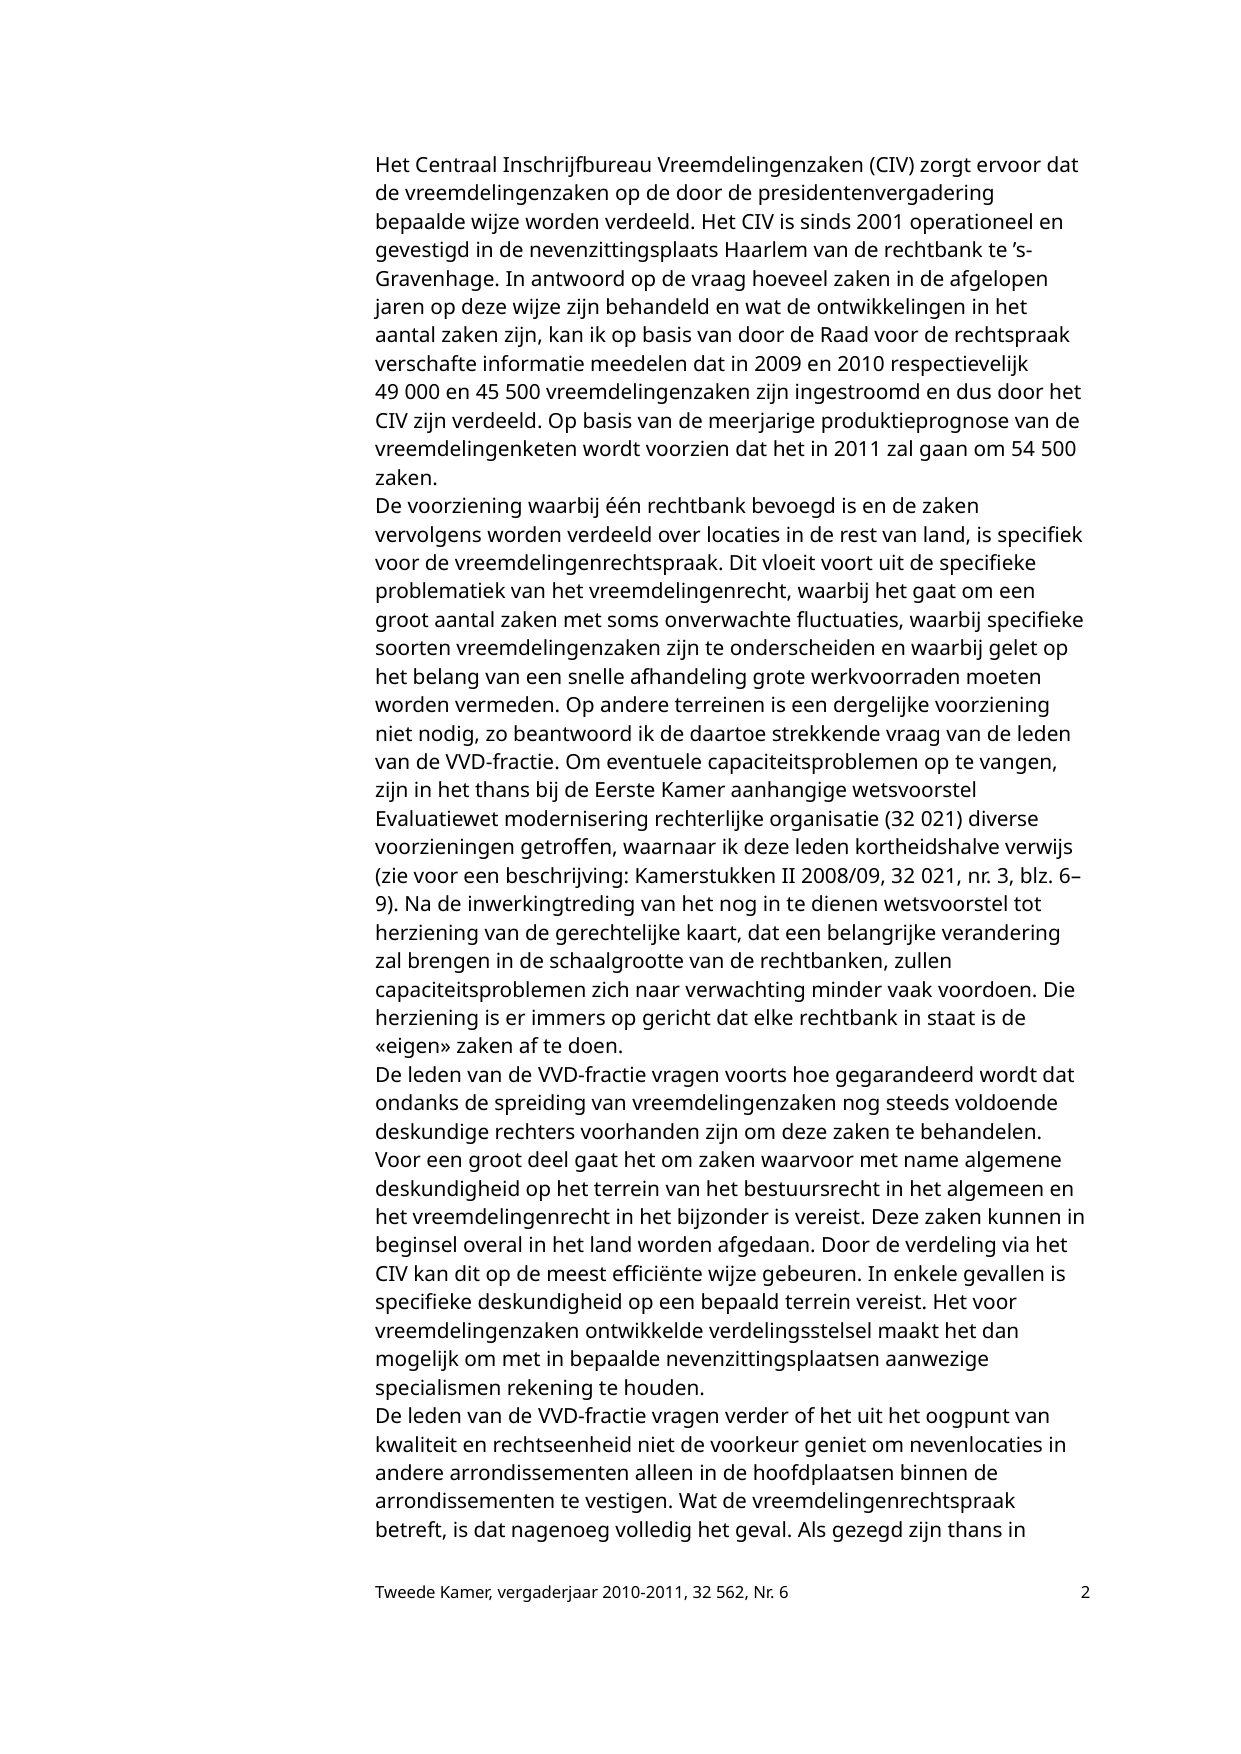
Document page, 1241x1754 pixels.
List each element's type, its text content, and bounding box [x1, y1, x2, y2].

text De leden van de VVD-fractie vragen verder of het uit het oogpunt van kwaliteit en rechtseenheid niet de voorkeur geniet om nevenlocaties in andere arrondissementen alleen in de hoofdplaatsen binnen de arrondissementen te vestigen. Wat de vreemdelingenrechtspraak betreft, is dat nagenoeg volledig het geval. Als gezegd zijn thans in [375, 1401, 1090, 1543]
text De voorziening waarbij één rechtbank bevoegd is en de zaken vervolgens worden verdeeld over locaties in de rest van land, is specifiek voor de vreemdelingenrechtspraak. Dit vloeit voort uit de specifieke problematiek van het vreemdelingenrecht, waarbij het gaat om een groot aantal zaken met soms onverwachte fluctuaties, waarbij specifieke soorten vreemdelingenzaken zijn te onderscheiden en waarbij gelet op het belang van een snelle afhandeling grote werkvoorraden moeten worden vermeden. Op andere terreinen is een dergelijke voorziening niet nodig, zo beantwoord ik de daartoe strekkende vraag van de leden van de VVD-fractie. Om eventuele capaciteitsproblemen op te vangen, zijn in het thans bij de Eerste Kamer aanhangige wetsvoorstel Evaluatiewet modernisering rechterlijke organisatie (32 021) diverse voorzieningen getroffen, waarnaar ik deze leden kortheidshalve verwijs (zie voor een beschrijving: Kamerstukken II 2008/09, 32 021, nr. 3, blz. 6–9). Na de inwerkingtreding van het nog in te dienen wetsvoorstel tot herziening van de gerechtelijke kaart, dat een belangrijke verandering zal brengen in de schaalgrootte van de rechtbanken, zullen capaciteitsproblemen zich naar verwachting minder vaak voordoen. Die herziening is er immers op gericht dat elke rechtbank in staat is de «eigen» zaken af te doen. [375, 491, 1090, 1060]
text Het Centraal Inschrijfbureau Vreemdelingenzaken (CIV) zorgt ervoor dat de vreemdelingenzaken op de door de presidentenvergadering bepaalde wijze worden verdeeld. Het CIV is sinds 2001 operationeel en gevestigd in de nevenzittingsplaats Haarlem van de rechtbank te ’s-Gravenhage. In antwoord op de vraag hoeveel zaken in de afgelopen jaren op deze wijze zijn behandeld en wat de ontwikkelingen in het aantal zaken zijn, kan ik op basis van door de Raad voor de rechtspraak verschafte informatie meedelen dat in 2009 en 2010 respectievelijk 49 000 en 45 500 vreemdelingenzaken zijn ingestroomd en dus door het CIV zijn verdeeld. Op basis van de meerjarige produktieprognose van de vreemdelingenketen wordt voorzien dat het in 2011 zal gaan om 54 500 zaken. [375, 150, 1090, 491]
text De leden van de VVD-fractie vragen voorts hoe gegarandeerd wordt dat ondanks de spreiding van vreemdelingenzaken nog steeds voldoende deskundige rechters voorhanden zijn om deze zaken te behandelen. Voor een groot deel gaat het om zaken waarvoor met name algemene deskundigheid op het terrein van het bestuursrecht in het algemeen en het vreemdelingenrecht in het bijzonder is vereist. Deze zaken kunnen in beginsel overal in het land worden afgedaan. Door de verdeling via het CIV kan dit op de meest efficiënte wijze gebeuren. In enkele gevallen is specifieke deskundigheid op een bepaald terrein vereist. Het voor vreemdelingenzaken ontwikkelde verdelingsstelsel maakt het dan mogelijk om met in bepaalde nevenzittingsplaatsen aanwezige specialismen rekening te houden. [375, 1060, 1090, 1401]
